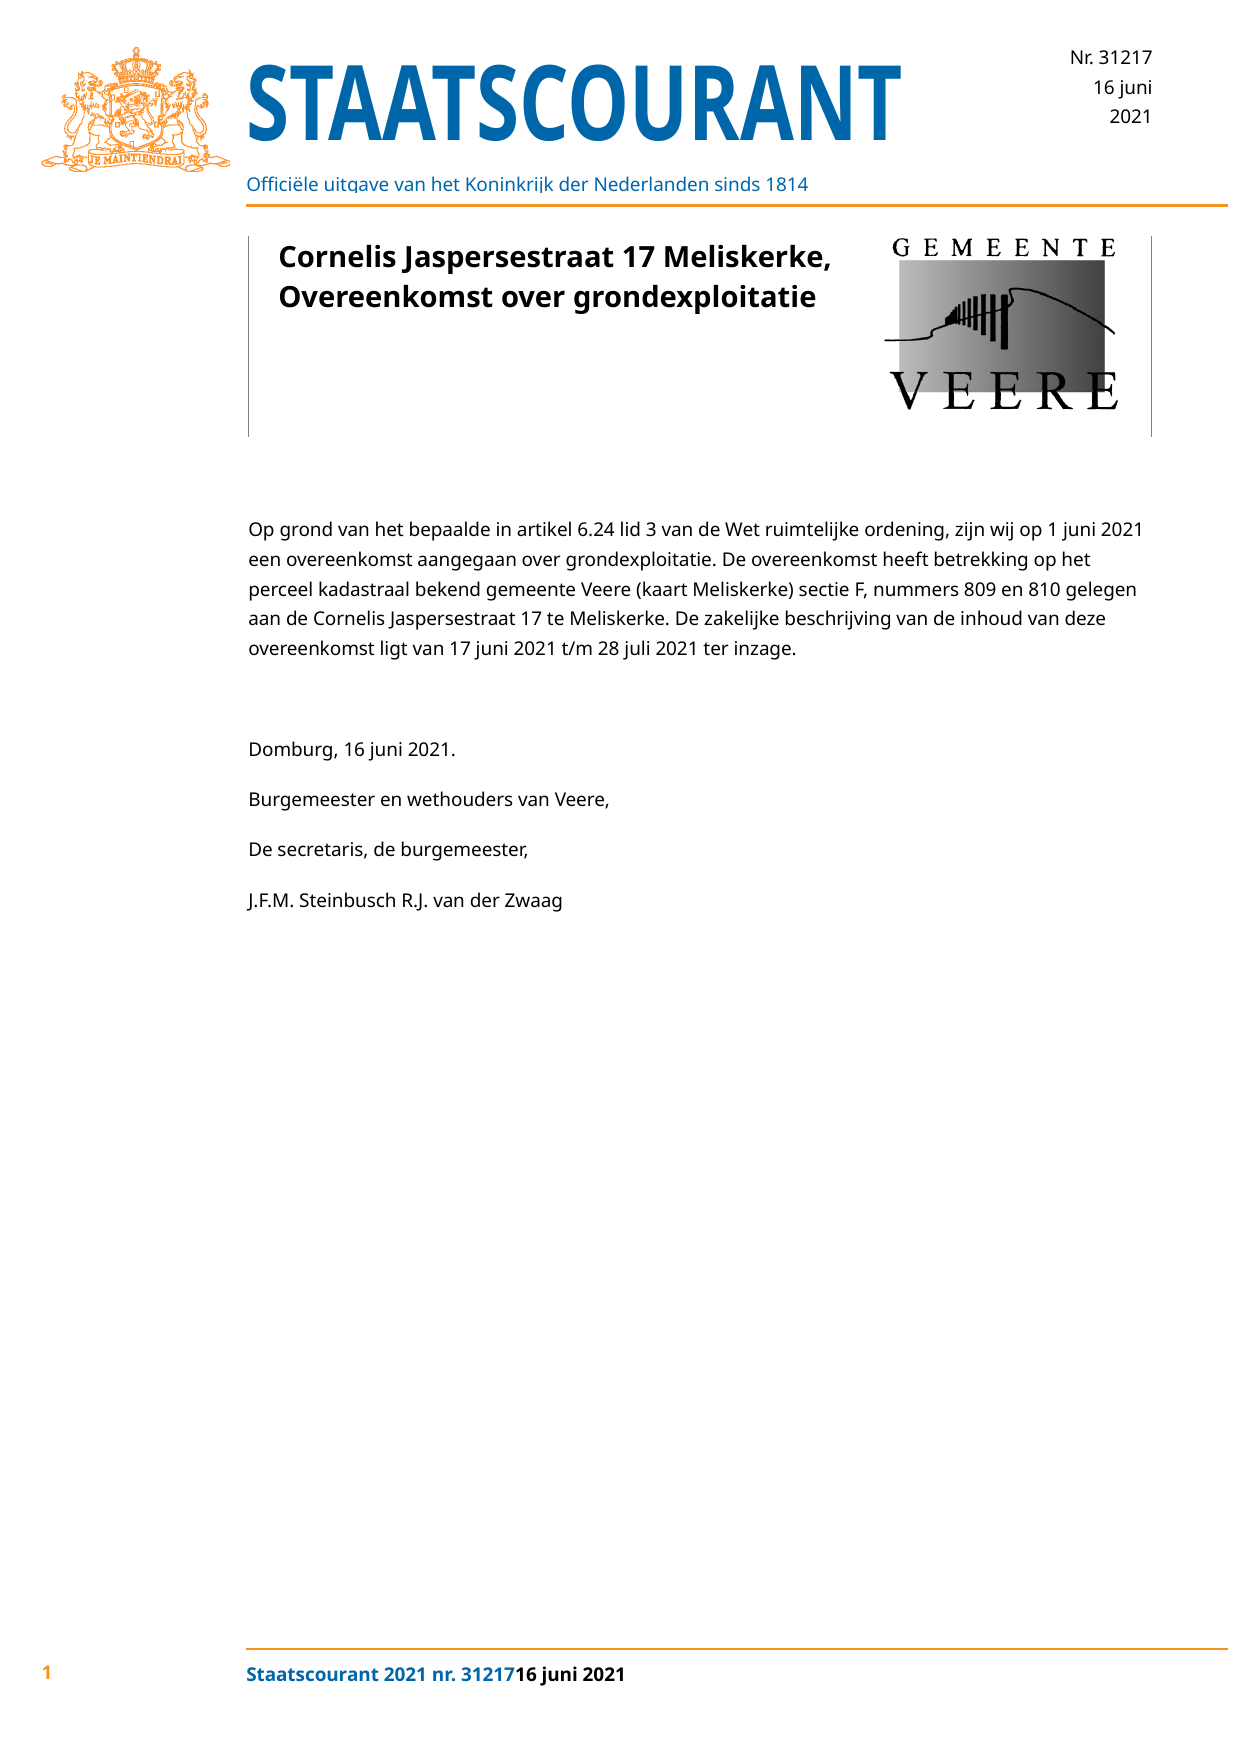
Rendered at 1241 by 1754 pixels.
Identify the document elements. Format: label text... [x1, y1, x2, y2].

text J.F.M. Steinbusch R.J. van der Zwaag [248, 887, 1152, 913]
picture [882, 236, 1119, 411]
text Burgemeester en wethouders van Veere, [248, 786, 1152, 812]
table_header Cornelis Jaspersestraat 17 Meliskerke, Overeenkomst over grondexploitatie [249, 236, 850, 437]
picture [41, 47, 231, 172]
text Domburg, 16 juni 2021. [248, 736, 1152, 762]
table_header [850, 236, 1151, 437]
text De secretaris, de burgemeester, [248, 837, 1152, 862]
text Op grond van het bepaalde in artikel 6.24 lid 3 van de Wet ruimtelijke ordening, zijn wij op 1 juni 2021 een overeenkomst aangegaan over grondexploitatie. De overeenkomst heeft betrekking op het perceel kadastraal bekend gemeente Veere (kaart Meliskerke) sectie F, nummers 809 en 810 gelegen aan de Cornelis Jaspersestraat 17 te Meliskerke. De zakelijke beschrijving van de inhoud van deze overeenkomst ligt van 17 juni 2021 t/m 28 juli 2021 ter inzage. [248, 517, 1152, 661]
